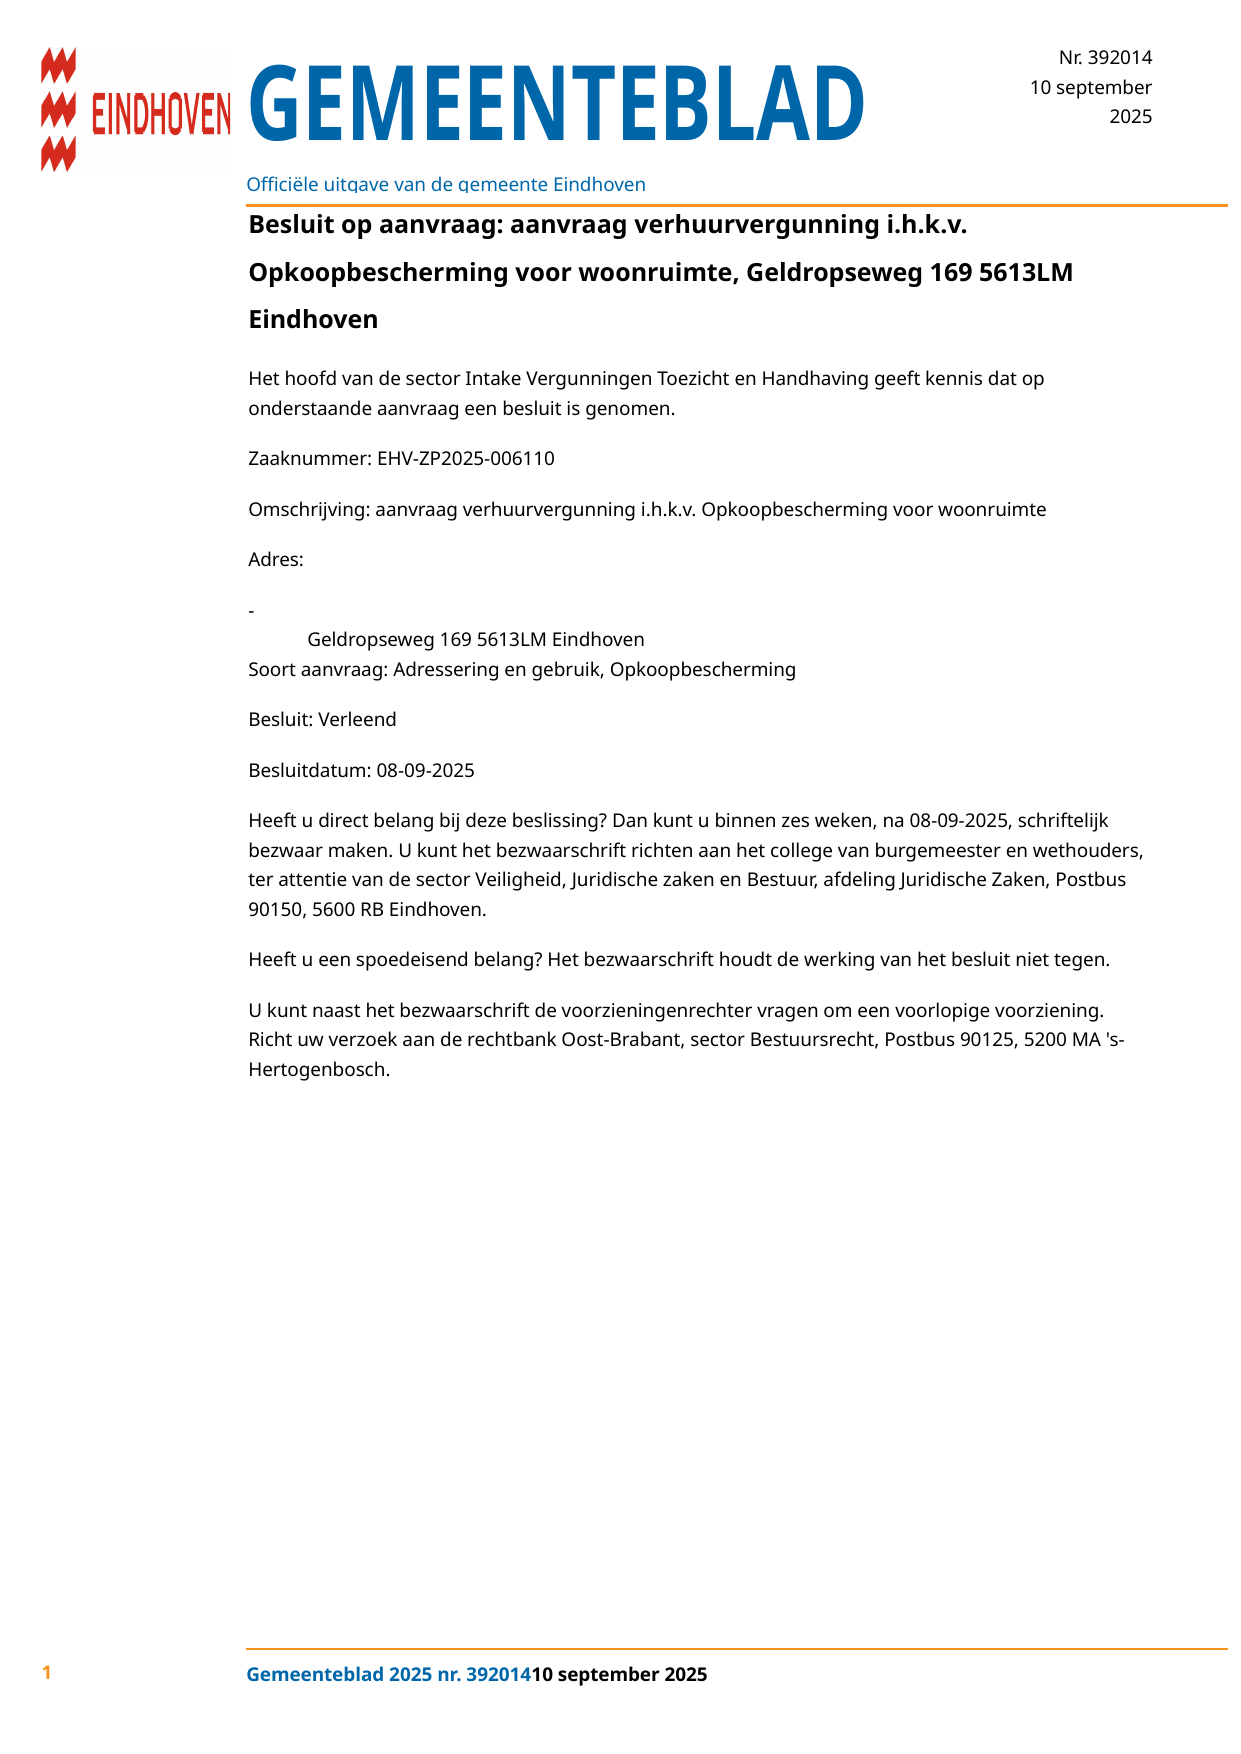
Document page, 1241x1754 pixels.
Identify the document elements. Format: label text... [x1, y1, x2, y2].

text Omschrijving: aanvraag verhuurvergunning i.h.k.v. Opkoopbescherming voor woonruimte [248, 496, 1152, 522]
text Besluit: Verleend [248, 706, 1152, 732]
list Geldropseweg 169 5613LM Eindhoven [248, 626, 1152, 652]
text Soort aanvraag: Adressering en gebruik, Opkoopbescherming [248, 656, 1152, 682]
text Besluitdatum: 08-09-2025 [248, 757, 1152, 782]
text Adres: [248, 546, 1152, 572]
text Het hoofd van de sector Intake Vergunningen Toezicht en Handhaving geeft kennis dat op onderstaande aanvraag een besluit is genomen. [248, 366, 1152, 421]
text Besluit op aanvraag: aanvraag verhuurvergunning i.h.k.v. Opkoopbescherming voor woonruimte, Geldropseweg 169 5613LM Eindhoven [248, 207, 1152, 336]
text Heeft u een spoedeisend belang? Het bezwaarschrift houdt de werking van het besluit niet tegen. [248, 946, 1152, 972]
text Heeft u direct belang bij deze beslissing? Dan kunt u binnen zes weken, na 08-09-2025, schriftelijk bezwaar maken. U kunt het bezwaarschrift richten aan het college van burgemeester en wethouders, ter attentie van de sector Veiligheid, Juridische zaken en Bestuur, afdeling Juridische Zaken, Postbus 90150, 5600 RB Eindhoven. [248, 807, 1152, 922]
text Zaaknummer: EHV-ZP2025-006110 [248, 446, 1152, 471]
text U kunt naast het bezwaarschrift de voorzieningenrechter vragen om een voorlopige voorziening. Richt uw verzoek aan de rechtbank Oost-Brabant, sector Bestuursrecht, Postbus 90125, 5200 MA 's-Hertogenbosch. [248, 997, 1152, 1082]
picture [41, 47, 231, 172]
